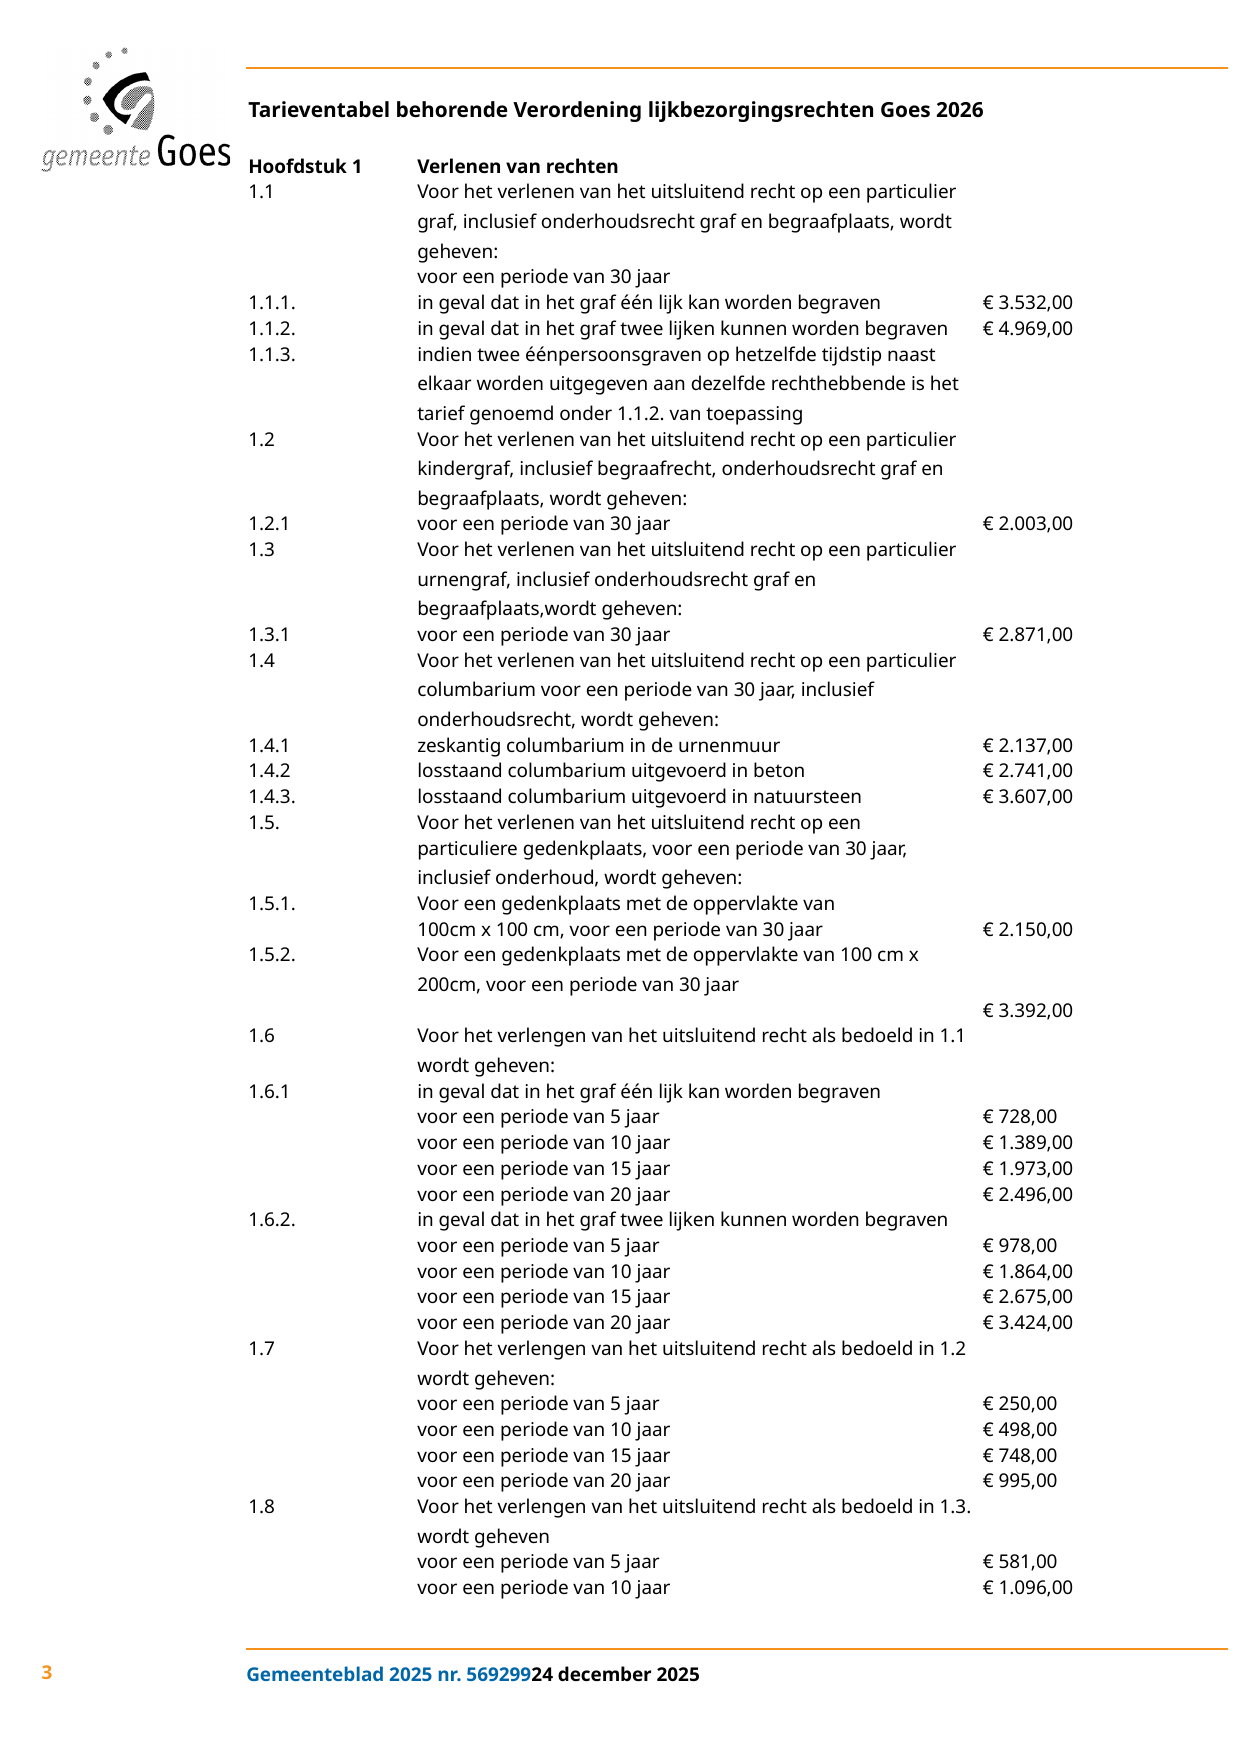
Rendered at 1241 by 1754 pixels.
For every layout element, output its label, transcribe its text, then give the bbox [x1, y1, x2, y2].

table_cell € 3.424,00 [983, 1310, 1152, 1335]
table_cell [983, 647, 1152, 732]
table_cell [983, 942, 1152, 997]
table_cell Voor het verlenen van het uitsluitend recht op een particulier kindergraf, inclusief begraafrecht, onderhoudsrecht graf en begraafplaats, wordt geheven: [417, 426, 983, 511]
table_cell [983, 341, 1152, 426]
table_cell [248, 916, 417, 942]
table_cell 1.6.1 [248, 1078, 417, 1104]
table_header Hoofdstuk 1 [248, 153, 417, 179]
table_cell 1.5.1. [248, 890, 417, 916]
table_cell € 2.137,00 [983, 732, 1152, 758]
table_cell € 2.871,00 [983, 621, 1152, 647]
table_cell [983, 264, 1152, 289]
table_cell voor een periode van 20 jaar [417, 1468, 983, 1493]
table_cell [983, 1335, 1152, 1391]
table_cell [983, 1078, 1152, 1104]
table_cell 1.4 [248, 647, 417, 732]
table_cell 1.1.1. [248, 289, 417, 315]
table_cell € 4.969,00 [983, 315, 1152, 341]
table_cell 1.1.3. [248, 341, 417, 426]
table_cell [248, 1391, 417, 1416]
table_cell voor een periode van 30 jaar [417, 511, 983, 536]
table_cell 1.4.1 [248, 732, 417, 758]
table_cell in geval dat in het graf één lijk kan worden begraven [417, 1078, 983, 1104]
table_cell € 748,00 [983, 1442, 1152, 1468]
table_cell voor een periode van 5 jaar [417, 1549, 983, 1574]
table_cell € 250,00 [983, 1391, 1152, 1416]
table_cell € 728,00 [983, 1104, 1152, 1129]
table_cell [248, 1284, 417, 1309]
table_cell 1.1.2. [248, 315, 417, 341]
table_cell € 581,00 [983, 1549, 1152, 1574]
table_cell € 3.607,00 [983, 783, 1152, 809]
table_cell € 1.389,00 [983, 1129, 1152, 1155]
table_cell [983, 809, 1152, 835]
table_cell [248, 1181, 417, 1207]
table_cell € 2.675,00 [983, 1284, 1152, 1309]
table_cell losstaand columbarium uitgevoerd in beton [417, 758, 983, 783]
picture [41, 47, 231, 172]
table_cell voor een periode van 5 jaar [417, 1391, 983, 1416]
table_cell [983, 1023, 1152, 1078]
table_cell 1.3 [248, 536, 417, 621]
table_cell losstaand columbarium uitgevoerd in natuursteen [417, 783, 983, 809]
table_cell Voor het verlenen van het uitsluitend recht op een [417, 809, 983, 835]
table_cell voor een periode van 5 jaar [417, 1232, 983, 1258]
table_cell 1.6.2. [248, 1207, 417, 1232]
table_cell € 1.864,00 [983, 1258, 1152, 1284]
table_cell 100cm x 100 cm, voor een periode van 30 jaar [417, 916, 983, 942]
table_cell Voor het verlenen van het uitsluitend recht op een particulier columbarium voor een periode van 30 jaar, inclusief onderhoudsrecht, wordt geheven: [417, 647, 983, 732]
table_cell [248, 1575, 417, 1600]
table_cell 1.6 [248, 1023, 417, 1078]
table_cell voor een periode van 10 jaar [417, 1575, 983, 1600]
table_cell 1.5.2. [248, 942, 417, 997]
table_header Verlenen van rechten [417, 153, 983, 179]
table_cell 1.4.3. [248, 783, 417, 809]
table_cell 1.8 [248, 1494, 417, 1549]
table_cell 1.2.1 [248, 511, 417, 536]
table_cell [248, 1468, 417, 1493]
table_cell € 2.003,00 [983, 511, 1152, 536]
table_cell [983, 835, 1152, 890]
table_cell [248, 1310, 417, 1335]
table_cell € 3.392,00 [983, 997, 1152, 1023]
table_cell voor een periode van 20 jaar [417, 1181, 983, 1207]
table_cell [248, 1549, 417, 1574]
table_cell Voor het verlengen van het uitsluitend recht als bedoeld in 1.2 wordt geheven: [417, 1335, 983, 1391]
table_cell Voor het verlenen van het uitsluitend recht op een particulier urnengraf, inclusief onderhoudsrecht graf en begraafplaats,wordt geheven: [417, 536, 983, 621]
table_cell Voor een gedenkplaats met de oppervlakte van 100 cm x 200cm, voor een periode van 30 jaar [417, 942, 983, 997]
table_cell voor een periode van 30 jaar [417, 264, 983, 289]
table_cell [983, 179, 1152, 264]
table_cell in geval dat in het graf één lijk kan worden begraven [417, 289, 983, 315]
table_cell Voor het verlengen van het uitsluitend recht als bedoeld in 1.1 wordt geheven: [417, 1023, 983, 1078]
table_cell € 1.973,00 [983, 1155, 1152, 1181]
table_cell [248, 1258, 417, 1284]
table_cell voor een periode van 15 jaar [417, 1284, 983, 1309]
table_cell € 3.532,00 [983, 289, 1152, 315]
table_cell indien twee éénpersoonsgraven op hetzelfde tijdstip naast elkaar worden uitgegeven aan dezelfde rechthebbende is het tarief genoemd onder 1.1.2. van toepassing [417, 341, 983, 426]
table_cell [983, 1207, 1152, 1232]
table_cell [248, 1155, 417, 1181]
table_cell [248, 997, 417, 1023]
table_cell 1.1 [248, 179, 417, 264]
table_cell 1.5. [248, 809, 417, 835]
table_cell € 2.150,00 [983, 916, 1152, 942]
table_cell [983, 1494, 1152, 1549]
table_cell € 978,00 [983, 1232, 1152, 1258]
table_cell voor een periode van 30 jaar [417, 621, 983, 647]
table_cell voor een periode van 5 jaar [417, 1104, 983, 1129]
table_cell [983, 536, 1152, 621]
table_cell [248, 1416, 417, 1442]
table_cell in geval dat in het graf twee lijken kunnen worden begraven [417, 1207, 983, 1232]
table_cell € 1.096,00 [983, 1575, 1152, 1600]
table_cell [417, 997, 983, 1023]
table_cell € 995,00 [983, 1468, 1152, 1493]
table_cell voor een periode van 15 jaar [417, 1155, 983, 1181]
table_cell [248, 835, 417, 890]
table_cell € 2.741,00 [983, 758, 1152, 783]
table_cell [983, 890, 1152, 916]
text Tarieventabel behorende Verordening lijkbezorgingsrechten Goes 2026 [248, 95, 1152, 123]
table_cell 1.7 [248, 1335, 417, 1391]
table_cell [248, 1129, 417, 1155]
table_cell Voor het verlenen van het uitsluitend recht op een particulier graf, inclusief onderhoudsrecht graf en begraafplaats, wordt geheven: [417, 179, 983, 264]
table_cell voor een periode van 10 jaar [417, 1129, 983, 1155]
table_cell voor een periode van 15 jaar [417, 1442, 983, 1468]
table_cell [248, 1232, 417, 1258]
table_cell 1.3.1 [248, 621, 417, 647]
table_cell 1.4.2 [248, 758, 417, 783]
table_cell in geval dat in het graf twee lijken kunnen worden begraven [417, 315, 983, 341]
table_cell 1.2 [248, 426, 417, 511]
table_cell [983, 426, 1152, 511]
table_cell [248, 1104, 417, 1129]
table_cell Voor een gedenkplaats met de oppervlakte van [417, 890, 983, 916]
table_header [983, 153, 1152, 179]
table_cell voor een periode van 20 jaar [417, 1310, 983, 1335]
table_cell [248, 264, 417, 289]
table_cell zeskantig columbarium in de urnenmuur [417, 732, 983, 758]
table_cell particuliere gedenkplaats, voor een periode van 30 jaar, inclusief onderhoud, wordt geheven: [417, 835, 983, 890]
table_cell € 2.496,00 [983, 1181, 1152, 1207]
table_cell voor een periode van 10 jaar [417, 1258, 983, 1284]
table_cell [248, 1442, 417, 1468]
table_cell voor een periode van 10 jaar [417, 1416, 983, 1442]
table_cell Voor het verlengen van het uitsluitend recht als bedoeld in 1.3. wordt geheven [417, 1494, 983, 1549]
table_cell € 498,00 [983, 1416, 1152, 1442]
